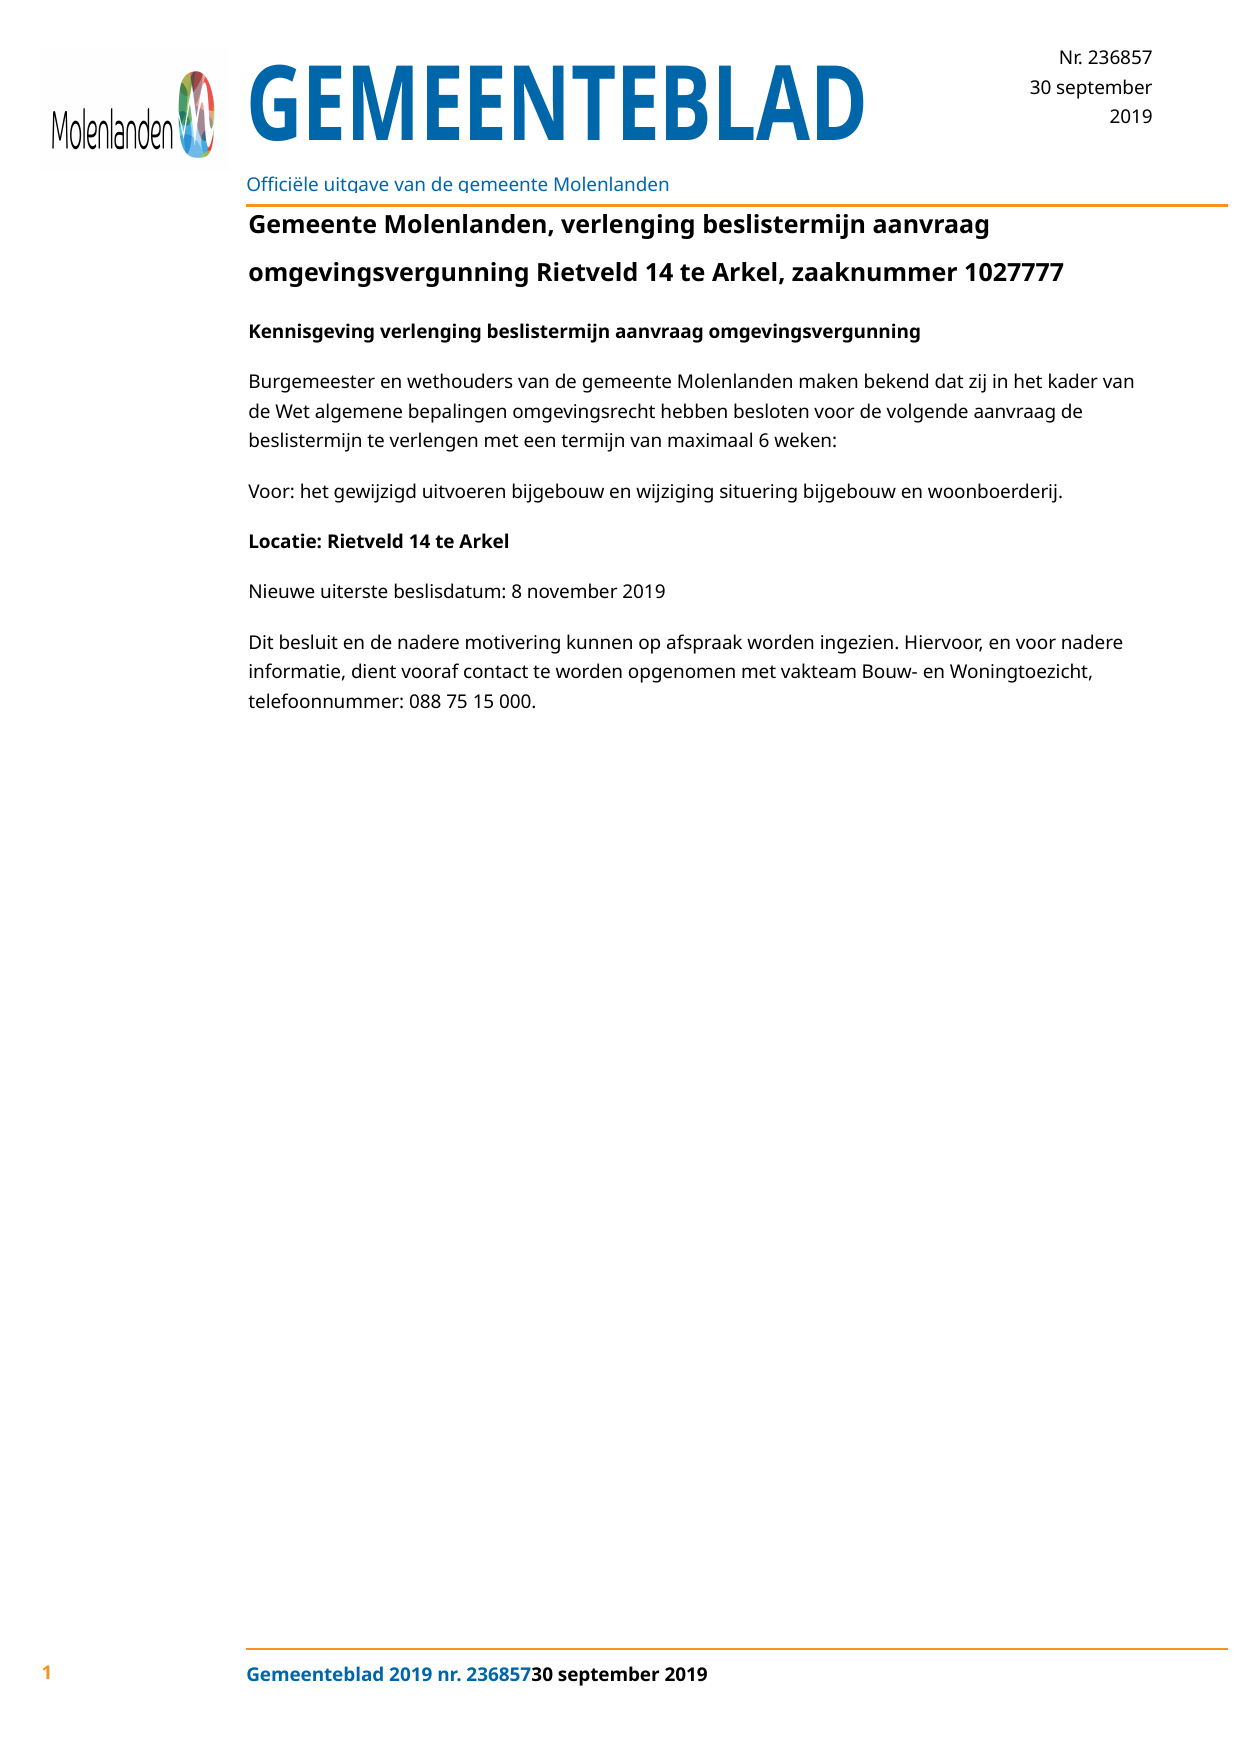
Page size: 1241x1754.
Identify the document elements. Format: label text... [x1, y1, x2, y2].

text Voor: het gewijzigd uitvoeren bijgebouw en wijziging situering bijgebouw en woonboerderij. [248, 478, 1152, 504]
text Locatie: Rietveld 14 te Arkel [248, 528, 1152, 554]
text Dit besluit en de nadere motivering kunnen op afspraak worden ingezien. Hiervoor, en voor nadere informatie, dient vooraf contact te worden opgenomen met vakteam Bouw- en Woningtoezicht, telefoonnummer: 088 75 15 000. [248, 629, 1152, 714]
text Nieuwe uiterste beslisdatum: 8 november 2019 [248, 579, 1152, 604]
text Gemeente Molenlanden, verlenging beslistermijn aanvraag omgevingsvergunning Rietveld 14 te Arkel, zaaknummer 1027777 [248, 207, 1152, 288]
text Burgemeester en wethouders van de gemeente Molenlanden maken bekend dat zij in het kader van de Wet algemene bepalingen omgevingsrecht hebben besloten voor de volgende aanvraag de beslistermijn te verlengen met een termijn van maximaal 6 weken: [248, 368, 1152, 453]
picture [41, 47, 231, 172]
text Kennisgeving verlenging beslistermijn aanvraag omgevingsvergunning [248, 318, 1152, 344]
